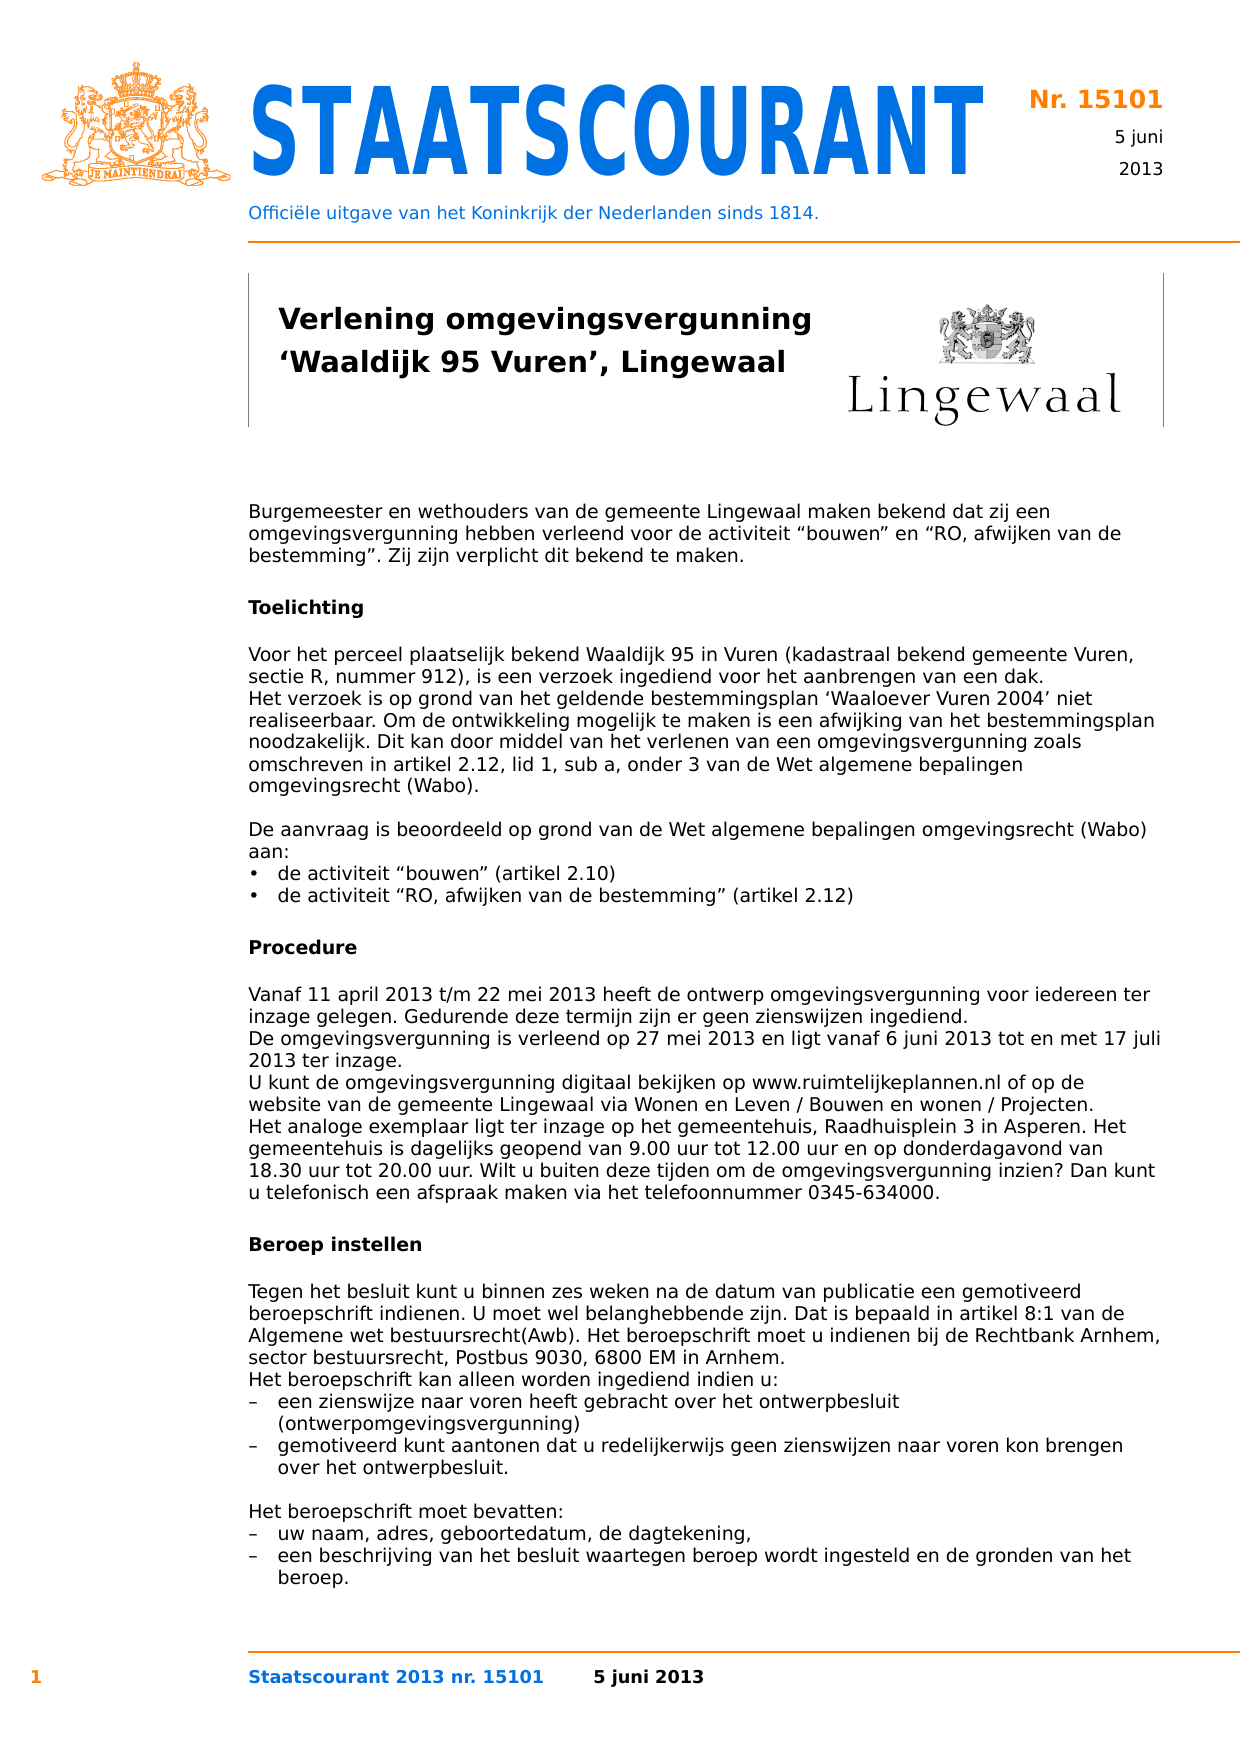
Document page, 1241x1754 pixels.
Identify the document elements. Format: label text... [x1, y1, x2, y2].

text U kunt de omgevingsvergunning digitaal bekijken op www.ruimtelijkeplannen.nl of op de website van de gemeente Lingewaal via Wonen en Leven / Bouwen en wonen / Projecten. [248, 1072, 1163, 1116]
text Het verzoek is op grond van het geldende bestemmingsplan ‘Waaloever Vuren 2004’ niet realiseerbaar. Om de ontwikkeling mogelijk te maken is een afwijking van het bestemmingsplan noodzakelijk. Dit kan door middel van het verlenen van een omgevingsvergunning zoals omschreven in artikel 2.12, lid 1, sub a, onder 3 van de Wet algemene bepalingen omgevingsrecht (Wabo). [248, 687, 1163, 797]
text Vanaf 11 april 2013 t/m 22 mei 2013 heeft de ontwerp omgevingsvergunning voor iedereen ter inzage gelegen. Gedurende deze termijn zijn er geen zienswijzen ingediend. [248, 984, 1163, 1028]
picture [838, 302, 1134, 427]
text – gemotiveerd kunt aantonen dat u redelijkerwijs geen zienswijzen naar voren kon brengen over het ontwerpbesluit. [248, 1435, 1163, 1479]
text De omgevingsvergunning is verleend op 27 mei 2013 en ligt vanaf 6 juni 2013 tot en met 17 juli 2013 ter inzage. [248, 1028, 1163, 1072]
text Het beroepschrift kan alleen worden ingediend indien u: [248, 1369, 1163, 1391]
text De aanvraag is beoordeeld op grond van de Wet algemene bepalingen omgevingsrecht (Wabo) aan: [248, 819, 1163, 863]
text – een zienswijze naar voren heeft gebracht over het ontwerpbesluit (ontwerpomgevingsvergunning) [248, 1391, 1163, 1435]
text Burgemeester en wethouders van de gemeente Lingewaal maken bekend dat zij een omgevingsvergunning hebben verleend voor de activiteit “bouwen” en “RO, afwijken van de bestemming”. Zij zijn verplicht dit bekend te maken. [248, 501, 1163, 567]
text Tegen het besluit kunt u binnen zes weken na de datum van publicatie een gemotiveerd beroepschrift indienen. U moet wel belanghebbende zijn. Dat is bepaald in artikel 8:1 van de Algemene wet bestuursrecht(Awb). Het beroepschrift moet u indienen bij de Rechtbank Arnhem, sector bestuursrecht, Postbus 9030, 6800 EM in Arnhem. [248, 1281, 1163, 1369]
table_cell 5 juni [998, 121, 1240, 153]
text Voor het perceel plaatselijk bekend Waaldijk 95 in Vuren (kadastraal bekend gemeente Vuren, sectie R, nummer 912), is een verzoek ingediend voor het aanbrengen van een dak. [248, 643, 1163, 687]
subtitle Beroep instellen [248, 1234, 1163, 1256]
table_header Nr. 15101 [998, 62, 1240, 121]
subtitle Toelichting [248, 597, 1163, 618]
text • de activiteit “RO, afwijken van de bestemming” (artikel 2.12) [248, 885, 1163, 907]
text • de activiteit “bouwen” (artikel 2.10) [248, 863, 1163, 885]
text Het analoge exemplaar ligt ter inzage op het gemeentehuis, Raadhuisplein 3 in Asperen. Het gemeentehuis is dagelijks geopend van 9.00 uur tot 12.00 uur en op donderdagavond van 18.30 uur tot 20.00 uur. Wilt u buiten deze tijden om de omgevingsvergunning inzien? Dan kunt u telefonisch een afspraak maken via het telefoonnummer 0345-634000. [248, 1116, 1163, 1204]
text – een beschrijving van het besluit waartegen beroep wordt ingesteld en de gronden van het beroep. [248, 1544, 1163, 1588]
subtitle Procedure [248, 937, 1163, 959]
table_header STAATSCOURANT [248, 62, 998, 203]
table_header [25, 62, 248, 241]
table_cell Officiële uitgave van het Koninkrijk der Nederlanden sinds 1814. [248, 203, 1240, 241]
text – uw naam, adres, geboortedatum, de dagtekening, [248, 1523, 1163, 1544]
table_cell 2013 [998, 153, 1240, 203]
subtitle Verlening omgevingsvergunning ‘Waaldijk 95 Vuren’, Lingewaal [249, 273, 1163, 427]
picture [41, 62, 231, 186]
text Het beroepschrift moet bevatten: [248, 1501, 1163, 1523]
